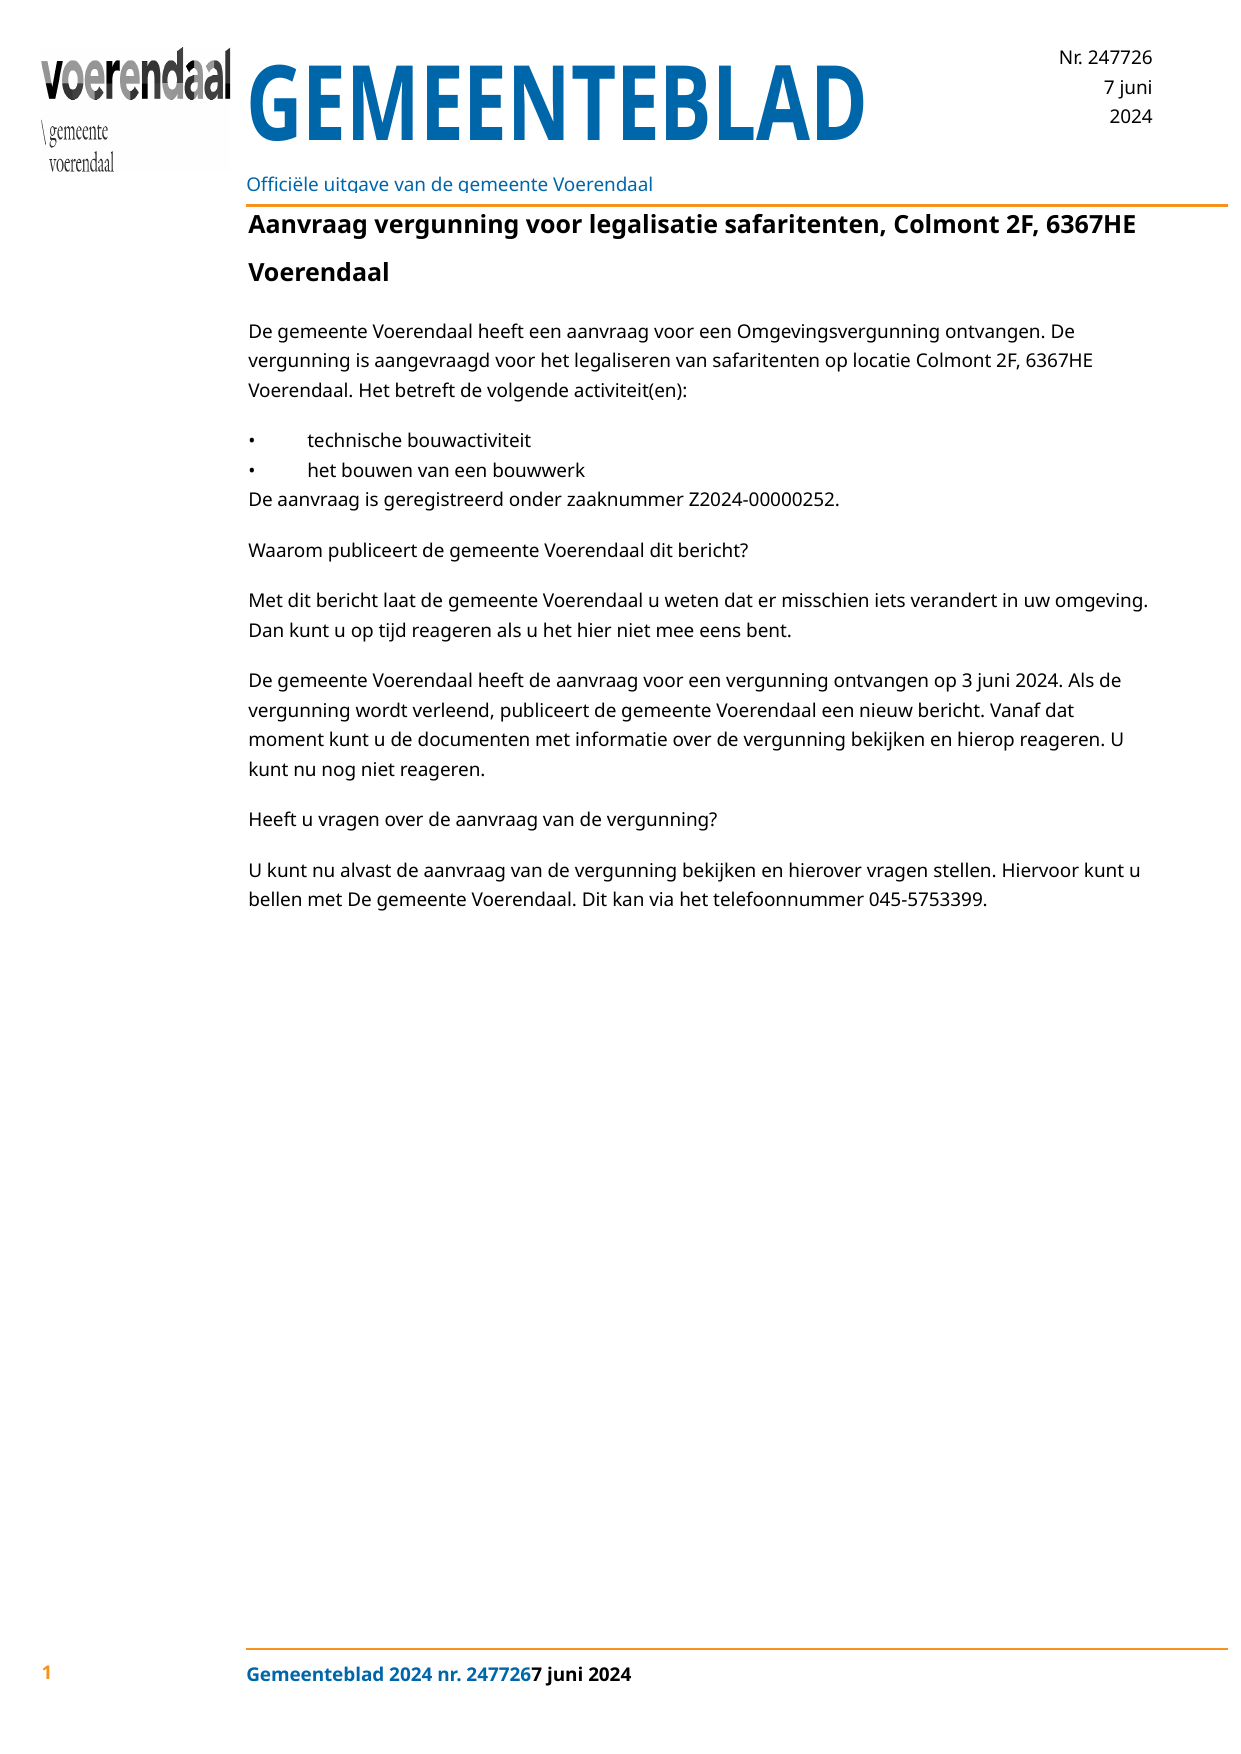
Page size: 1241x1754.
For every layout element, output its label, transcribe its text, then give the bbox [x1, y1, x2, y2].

list technische bouwactiviteit [248, 427, 1152, 453]
text De aanvraag is geregistreerd onder zaaknummer Z2024-00000252. [248, 487, 1152, 512]
text Met dit bericht laat de gemeente Voerendaal u weten dat er misschien iets verandert in uw omgeving. Dan kunt u op tijd reageren als u het hier niet mee eens bent. [248, 587, 1152, 643]
text Heeft u vragen over de aanvraag van de vergunning? [248, 807, 1152, 832]
picture [41, 47, 231, 172]
text U kunt nu alvast de aanvraag van de vergunning bekijken en hierover vragen stellen. Hiervoor kunt u bellen met De gemeente Voerendaal. Dit kan via het telefoonnummer 045-5753399. [248, 857, 1152, 912]
text De gemeente Voerendaal heeft de aanvraag voor een vergunning ontvangen op 3 juni 2024. Als de vergunning wordt verleend, publiceert de gemeente Voerendaal een nieuw bericht. Vanaf dat moment kunt u de documenten met informatie over de vergunning bekijken en hierop reageren. U kunt nu nog niet reageren. [248, 667, 1152, 782]
text De gemeente Voerendaal heeft een aanvraag voor een Omgevingsvergunning ontvangen. De vergunning is aangevraagd voor het legaliseren van safaritenten op locatie Colmont 2F, 6367HE Voerendaal. Het betreft de volgende activiteit(en): [248, 318, 1152, 403]
text Waarom publiceert de gemeente Voerendaal dit bericht? [248, 537, 1152, 563]
list het bouwen van een bouwwerk [248, 457, 1152, 483]
text Aanvraag vergunning voor legalisatie safaritenten, Colmont 2F, 6367HE Voerendaal [248, 207, 1152, 288]
